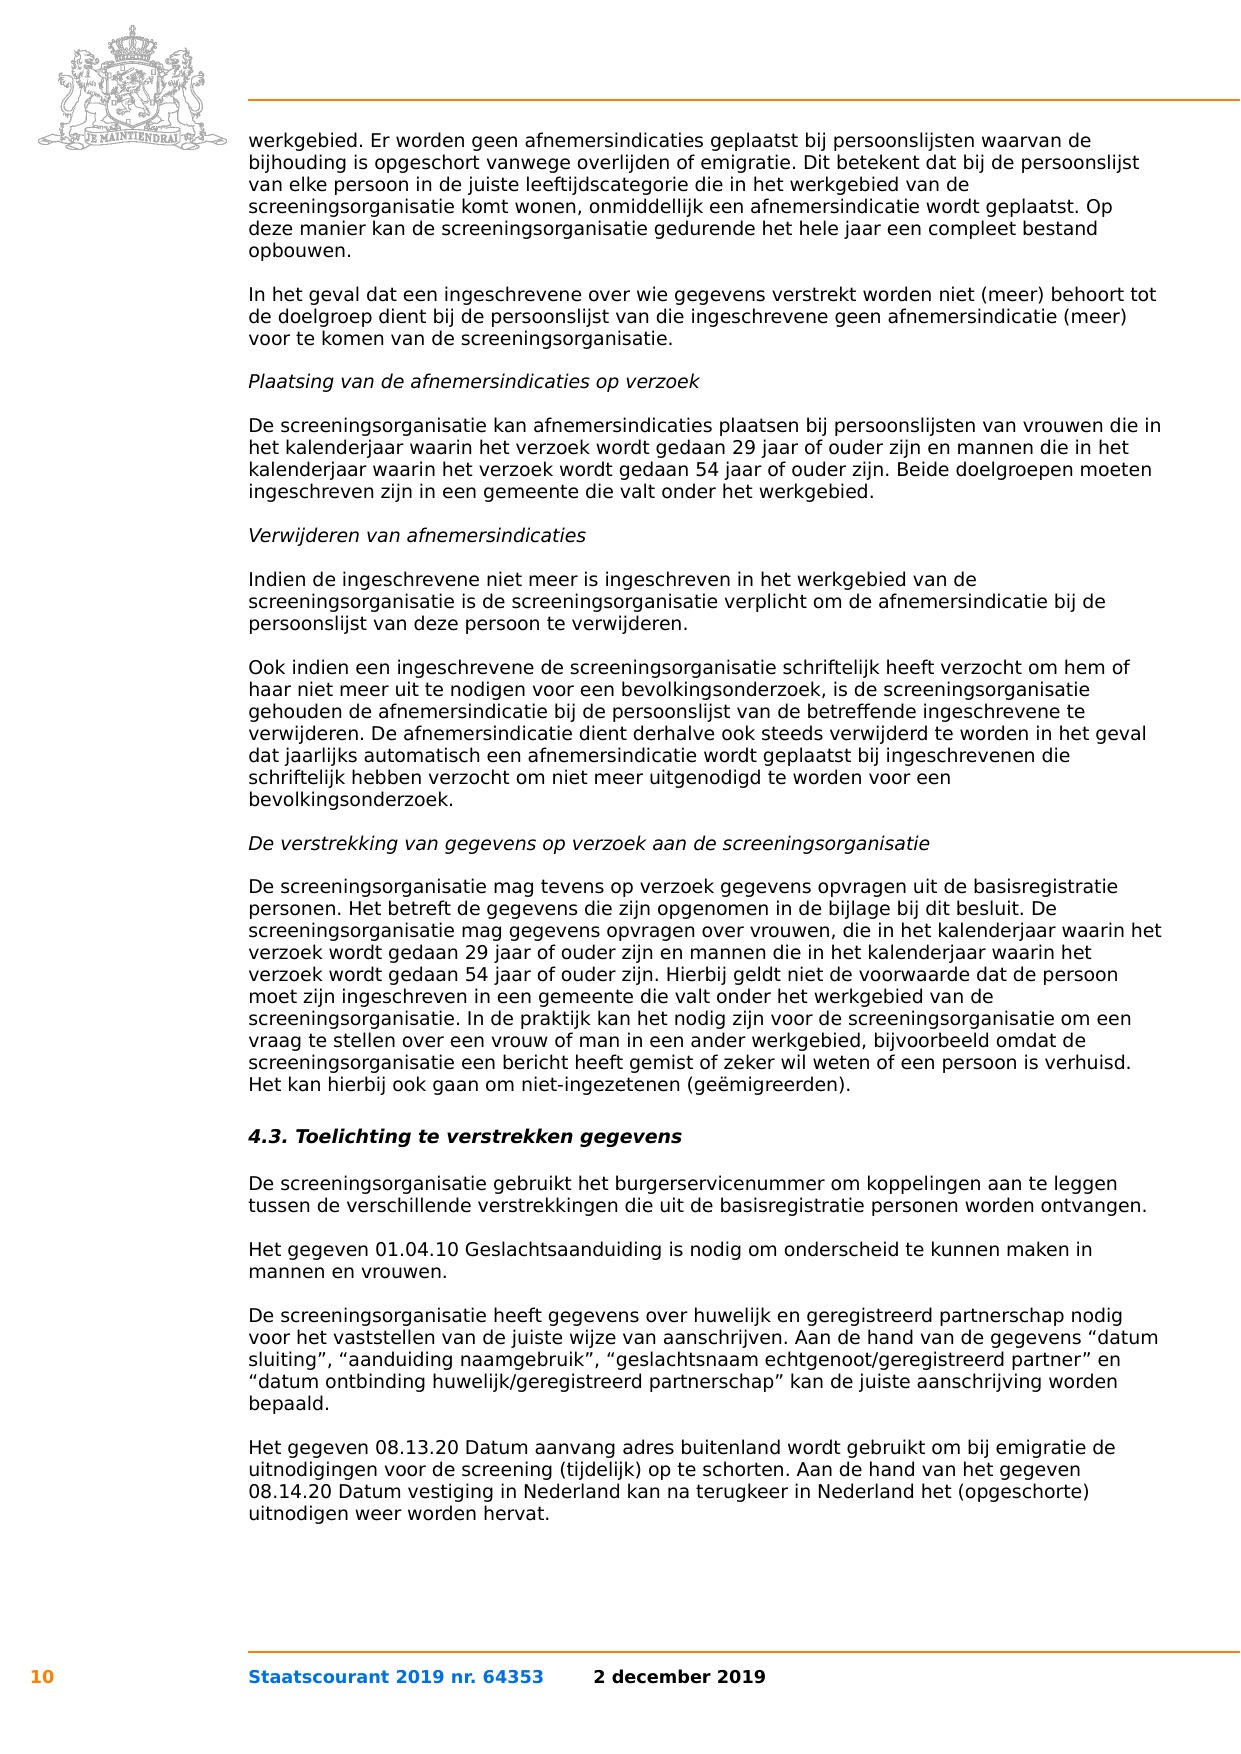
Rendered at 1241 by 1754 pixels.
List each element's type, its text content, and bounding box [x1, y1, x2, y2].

subtitle Verwijderen van afnemersindicaties [248, 525, 1163, 547]
subtitle 4.3. Toelichting te verstrekken gegevens [248, 1126, 1163, 1148]
subtitle De verstrekking van gegevens op verzoek aan de screeningsorganisatie [248, 832, 1163, 854]
text De screeningsorganisatie mag tevens op verzoek gegevens opvragen uit de basisregistratie personen. Het betreft de gegevens die zijn opgenomen in de bijlage bij dit besluit. De screeningsorganisatie mag gegevens opvragen over vrouwen, die in het kalenderjaar waarin het verzoek wordt gedaan 29 jaar of ouder zijn en mannen die in het kalenderjaar waarin het verzoek wordt gedaan 54 jaar of ouder zijn. Hierbij geldt niet de voorwaarde dat de persoon moet zijn ingeschreven in een gemeente die valt onder het werkgebied van de screeningsorganisatie. In de praktijk kan het nodig zijn voor de screeningsorganisatie om een vraag te stellen over een vrouw of man in een ander werkgebied, bijvoorbeeld omdat de screeningsorganisatie een bericht heeft gemist of zeker wil weten of een persoon is verhuisd. Het kan hierbij ook gaan om niet-ingezetenen (geëmigreerden). [248, 876, 1163, 1096]
text werkgebied. Er worden geen afnemersindicaties geplaatst bij persoonslijsten waarvan de bijhouding is opgeschort vanwege overlijden of emigratie. Dit betekent dat bij de persoonslijst van elke persoon in de juiste leeftijdscategorie die in het werkgebied van de screeningsorganisatie komt wonen, onmiddellijk een afnemersindicatie wordt geplaatst. Op deze manier kan de screeningsorganisatie gedurende het hele jaar een compleet bestand opbouwen. [248, 130, 1163, 262]
text Ook indien een ingeschrevene de screeningsorganisatie schriftelijk heeft verzocht om hem of haar niet meer uit te nodigen voor een bevolkingsonderzoek, is de screeningsorganisatie gehouden de afnemersindicatie bij de persoonslijst van de betreffende ingeschrevene te verwijderen. De afnemersindicatie dient derhalve ook steeds verwijderd te worden in het geval dat jaarlijks automatisch een afnemersindicatie wordt geplaatst bij ingeschrevenen die schriftelijk hebben verzocht om niet meer uitgenodigd te worden voor een bevolkingsonderzoek. [248, 657, 1163, 811]
subtitle Plaatsing van de afnemersindicaties op verzoek [248, 371, 1163, 393]
picture [38, 25, 227, 150]
text Het gegeven 08.13.20 Datum aanvang adres buitenland wordt gebruikt om bij emigratie de uitnodigingen voor de screening (tijdelijk) op te schorten. Aan de hand van het gegeven 08.14.20 Datum vestiging in Nederland kan na terugkeer in Nederland het (opgeschorte) uitnodigen weer worden hervat. [248, 1437, 1163, 1524]
text De screeningsorganisatie gebruikt het burgerservicenummer om koppelingen aan te leggen tussen de verschillende verstrekkingen die uit de basisregistratie personen worden ontvangen. [248, 1173, 1163, 1217]
text De screeningsorganisatie kan afnemersindicaties plaatsen bij persoonslijsten van vrouwen die in het kalenderjaar waarin het verzoek wordt gedaan 29 jaar of ouder zijn en mannen die in het kalenderjaar waarin het verzoek wordt gedaan 54 jaar of ouder zijn. Beide doelgroepen moeten ingeschreven zijn in een gemeente die valt onder het werkgebied. [248, 415, 1163, 503]
text Het gegeven 01.04.10 Geslachtsaanduiding is nodig om onderscheid te kunnen maken in mannen en vrouwen. [248, 1239, 1163, 1283]
text In het geval dat een ingeschrevene over wie gegevens verstrekt worden niet (meer) behoort tot de doelgroep dient bij de persoonslijst van die ingeschrevene geen afnemersindicatie (meer) voor te komen van de screeningsorganisatie. [248, 284, 1163, 349]
text De screeningsorganisatie heeft gegevens over huwelijk en geregistreerd partnerschap nodig voor het vaststellen van de juiste wijze van aanschrijven. Aan de hand van de gegevens “datum sluiting”, “aanduiding naamgebruik”, “geslachtsnaam echtgenoot/geregistreerd partner” en “datum ontbinding huwelijk/geregistreerd partnerschap” kan de juiste aanschrijving worden bepaald. [248, 1305, 1163, 1415]
text Indien de ingeschrevene niet meer is ingeschreven in het werkgebied van de screeningsorganisatie is de screeningsorganisatie verplicht om de afnemersindicatie bij de persoonslijst van deze persoon te verwijderen. [248, 569, 1163, 635]
